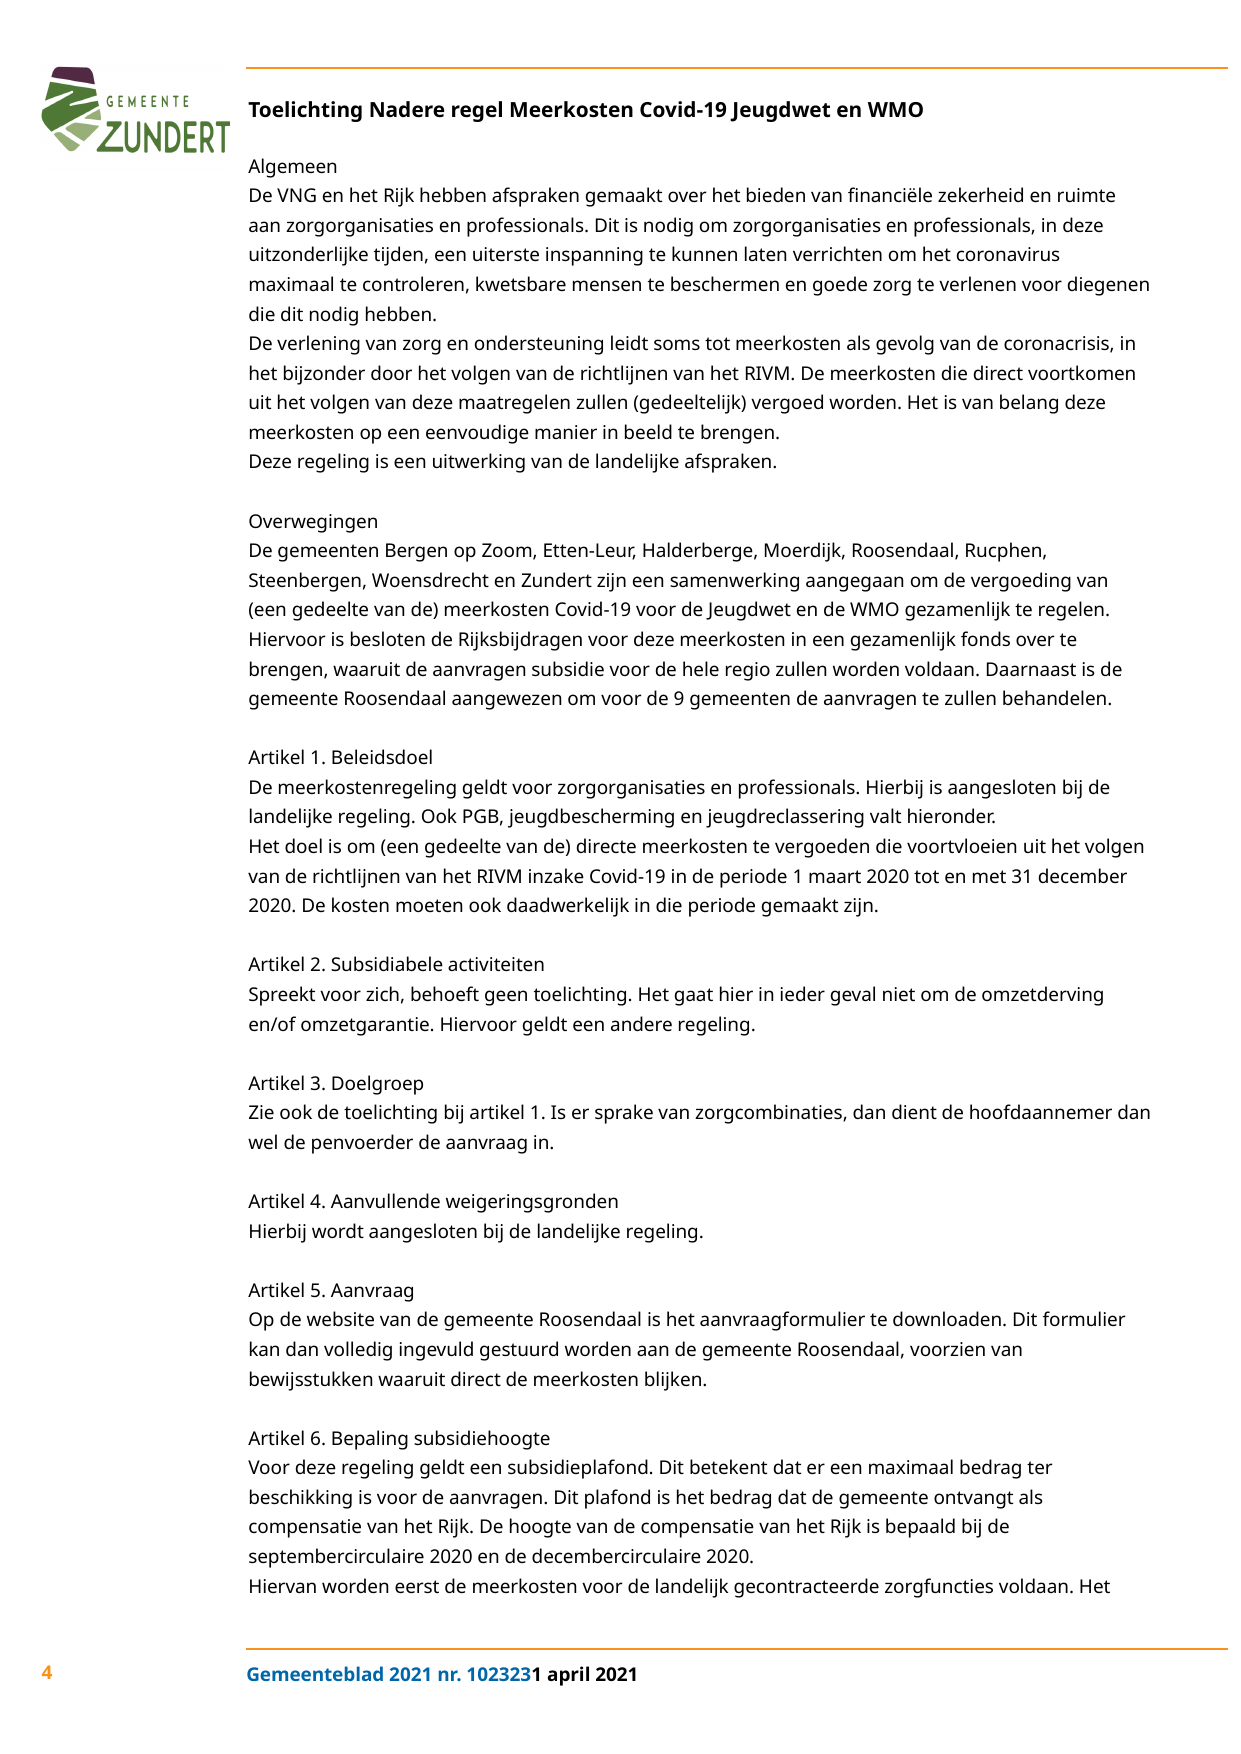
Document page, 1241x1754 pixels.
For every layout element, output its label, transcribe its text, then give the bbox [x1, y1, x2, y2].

text Toelichting Nadere regel Meerkosten Covid-19 Jeugdwet en WMO [248, 95, 1152, 123]
text De gemeenten Bergen op Zoom, Etten-Leur, Halderberge, Moerdijk, Roosendaal, Rucphen, Steenbergen, Woensdrecht en Zundert zijn een samenwerking aangegaan om de vergoeding van (een gedeelte van de) meerkosten Covid-19 voor de Jeugdwet en de WMO gezamenlijk te regelen. Hiervoor is besloten de Rijksbijdragen voor deze meerkosten in een gezamenlijk fonds over te brengen, waaruit de aanvragen subsidie voor de hele regio zullen worden voldaan. Daarnaast is de gemeente Roosendaal aangewezen om voor de 9 gemeenten de aanvragen te zullen behandelen. [248, 537, 1152, 711]
text De VNG en het Rijk hebben afspraken gemaakt over het bieden van financiële zekerheid en ruimte aan zorgorganisaties en professionals. Dit is nodig om zorgorganisaties en professionals, in deze uitzonderlijke tijden, een uiterste inspanning te kunnen laten verrichten om het coronavirus maximaal te controleren, kwetsbare mensen te beschermen en goede zorg te verlenen voor diegenen die dit nodig hebben. [248, 182, 1152, 327]
text Artikel 4. Aanvullende weigeringsgronden [248, 1188, 1152, 1214]
text Voor deze regeling geldt een subsidieplafond. Dit betekent dat er een maximaal bedrag ter beschikking is voor de aanvragen. Dit plafond is het bedrag dat de gemeente ontvangt als compensatie van het Rijk. De hoogte van de compensatie van het Rijk is bepaald bij de septembercirculaire 2020 en de decembercirculaire 2020. [248, 1454, 1152, 1569]
text Deze regeling is een uitwerking van de landelijke afspraken. [248, 449, 1152, 474]
text Artikel 6. Bepaling subsidiehoogte [248, 1425, 1152, 1451]
text Artikel 3. Doelgroep [248, 1070, 1152, 1096]
text Artikel 2. Subsidiabele activiteiten [248, 952, 1152, 977]
text Hierbij wordt aangesloten bij de landelijke regeling. [248, 1218, 1152, 1244]
text Op de website van de gemeente Roosendaal is het aanvraagformulier te downloaden. Dit formulier kan dan volledig ingevuld gestuurd worden aan de gemeente Roosendaal, voorzien van bewijsstukken waaruit direct de meerkosten blijken. [248, 1307, 1152, 1392]
text Algemeen [248, 153, 1152, 179]
picture [41, 47, 231, 172]
text Artikel 1. Beleidsdoel [248, 744, 1152, 770]
text Artikel 5. Aanvraag [248, 1277, 1152, 1303]
text Overwegingen [248, 508, 1152, 534]
text Zie ook de toelichting bij artikel 1. Is er sprake van zorgcombinaties, dan dient de hoofdaannemer dan wel de penvoerder de aanvraag in. [248, 1099, 1152, 1155]
text Hiervan worden eerst de meerkosten voor de landelijk gecontracteerde zorgfuncties voldaan. Het [248, 1573, 1152, 1599]
text Het doel is om (een gedeelte van de) directe meerkosten te vergoeden die voortvloeien uit het volgen van de richtlijnen van het RIVM inzake Covid-19 in de periode 1 maart 2020 tot en met 31 december 2020. De kosten moeten ook daadwerkelijk in die periode gemaakt zijn. [248, 833, 1152, 918]
text De verlening van zorg en ondersteuning leidt soms tot meerkosten als gevolg van de coronacrisis, in het bijzonder door het volgen van de richtlijnen van het RIVM. De meerkosten die direct voortkomen uit het volgen van deze maatregelen zullen (gedeeltelijk) vergoed worden. Het is van belang deze meerkosten op een eenvoudige manier in beeld te brengen. [248, 330, 1152, 445]
text De meerkostenregeling geldt voor zorgorganisaties en professionals. Hierbij is aangesloten bij de landelijke regeling. Ook PGB, jeugdbescherming en jeugdreclassering valt hieronder. [248, 774, 1152, 829]
text Spreekt voor zich, behoeft geen toelichting. Het gaat hier in ieder geval niet om de omzetderving en/of omzetgarantie. Hiervoor geldt een andere regeling. [248, 981, 1152, 1037]
